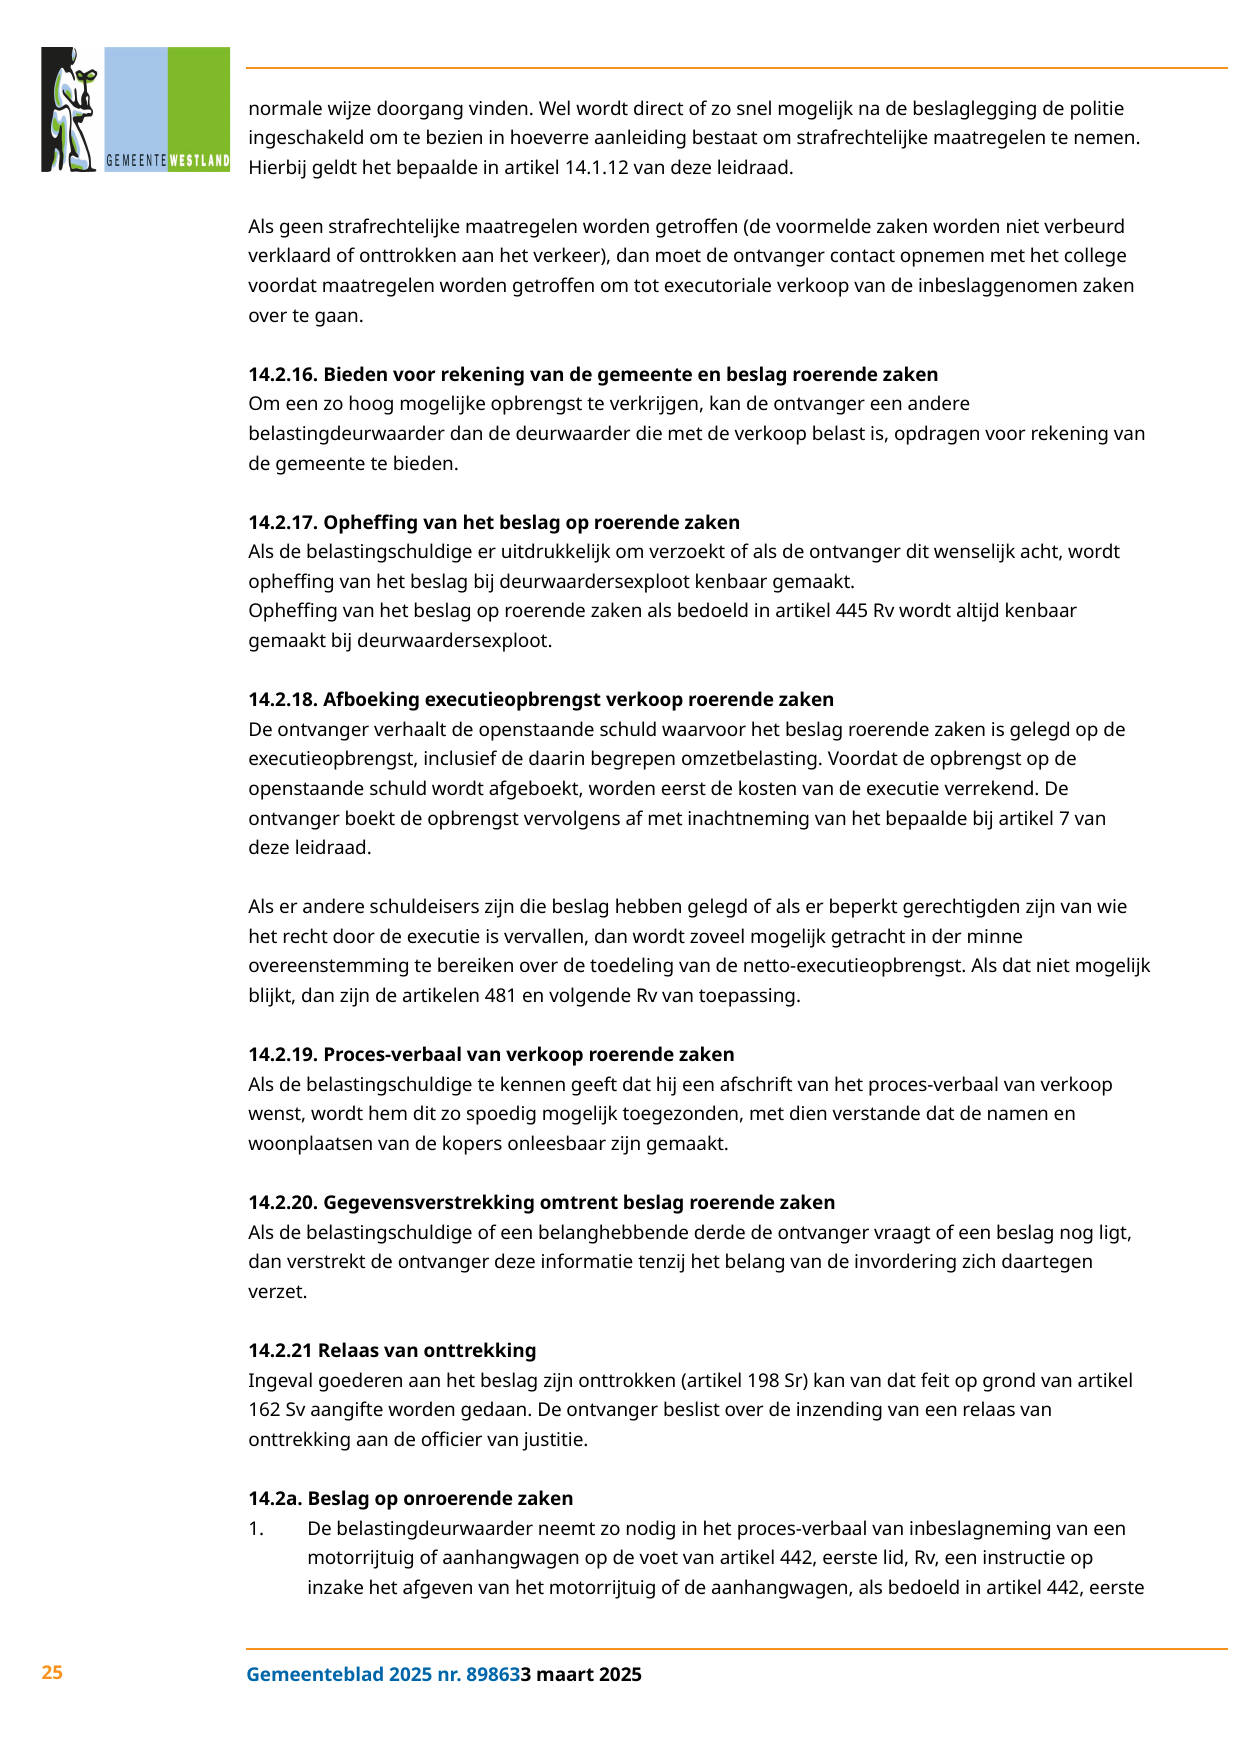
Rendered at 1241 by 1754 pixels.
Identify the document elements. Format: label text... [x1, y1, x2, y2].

picture [41, 47, 231, 172]
text 14.2.16. Bieden voor rekening van de gemeente en beslag roerende zaken [248, 361, 1152, 387]
text De ontvanger verhaalt de openstaande schuld waarvoor het beslag roerende zaken is gelegd op de executieopbrengst, inclusief de daarin begrepen omzetbelasting. Voordat de opbrengst op de openstaande schuld wordt afgeboekt, worden eerst de kosten van de executie verrekend. De ontvanger boekt de opbrengst vervolgens af met inachtneming van het bepaalde bij artikel 7 van deze leidraad. [248, 716, 1152, 860]
text Als de belastingschuldige er uitdrukkelijk om verzoekt of als de ontvanger dit wenselijk acht, wordt opheffing van het beslag bij deurwaardersexploot kenbaar gemaakt. [248, 538, 1152, 594]
text normale wijze doorgang vinden. Wel wordt direct of zo snel mogelijk na de beslaglegging de politie ingeschakeld om te bezien in hoeverre aanleiding bestaat om strafrechtelijke maatregelen te nemen. Hierbij geldt het bepaalde in artikel 14.1.12 van deze leidraad. [248, 95, 1152, 180]
text Als de belastingschuldige of een belanghebbende derde de ontvanger vraagt of een beslag nog ligt, dan verstrekt de ontvanger deze informatie tenzij het belang van de invordering zich daartegen verzet. [248, 1219, 1152, 1304]
text Als er andere schuldeisers zijn die beslag hebben gelegd of als er beperkt gerechtigden zijn van wie het recht door de executie is vervallen, dan wordt zoveel mogelijk getracht in der minne overeenstemming te bereiken over de toedeling van de netto-executieopbrengst. Als dat niet mogelijk blijkt, dan zijn de artikelen 481 en volgende Rv van toepassing. [248, 893, 1152, 1008]
text 14.2.18. Afboeking executieopbrengst verkoop roerende zaken [248, 686, 1152, 712]
text 14.2a. Beslag op onroerende zaken [248, 1485, 1152, 1511]
text Ingeval goederen aan het beslag zijn onttrokken (artikel 198 Sr) kan van dat feit op grond van artikel 162 Sv aangifte worden gedaan. De ontvanger beslist over de inzending van een relaas van onttrekking aan de officier van justitie. [248, 1367, 1152, 1452]
text 14.2.19. Proces-verbaal van verkoop roerende zaken [248, 1041, 1152, 1067]
list De belastingdeurwaarder neemt zo nodig in het proces-verbaal van inbeslagneming van een motorrijtuig of aanhangwagen op de voet van artikel 442, eerste lid, Rv, een instructie op inzake het afgeven van het motorrijtuig of de aanhangwagen, als bedoeld in artikel 442, eerste [248, 1515, 1152, 1600]
text Als geen strafrechtelijke maatregelen worden getroffen (de voormelde zaken worden niet verbeurd verklaard of onttrokken aan het verkeer), dan moet de ontvanger contact opnemen met het college voordat maatregelen worden getroffen om tot executoriale verkoop van de inbeslaggenomen zaken over te gaan. [248, 213, 1152, 328]
text 14.2.20. Gegevensverstrekking omtrent beslag roerende zaken [248, 1189, 1152, 1215]
text 14.2.17. Opheffing van het beslag op roerende zaken [248, 509, 1152, 535]
text 14.2.21 Relaas van onttrekking [248, 1337, 1152, 1363]
text Opheffing van het beslag op roerende zaken als bedoeld in artikel 445 Rv wordt altijd kenbaar gemaakt bij deurwaardersexploot. [248, 598, 1152, 653]
text Als de belastingschuldige te kennen geeft dat hij een afschrift van het proces-verbaal van verkoop wenst, wordt hem dit zo spoedig mogelijk toegezonden, met dien verstande dat de namen en woonplaatsen van de kopers onleesbaar zijn gemaakt. [248, 1071, 1152, 1156]
text Om een zo hoog mogelijke opbrengst te verkrijgen, kan de ontvanger een andere belastingdeurwaarder dan de deurwaarder die met de verkoop belast is, opdragen voor rekening van de gemeente te bieden. [248, 391, 1152, 476]
